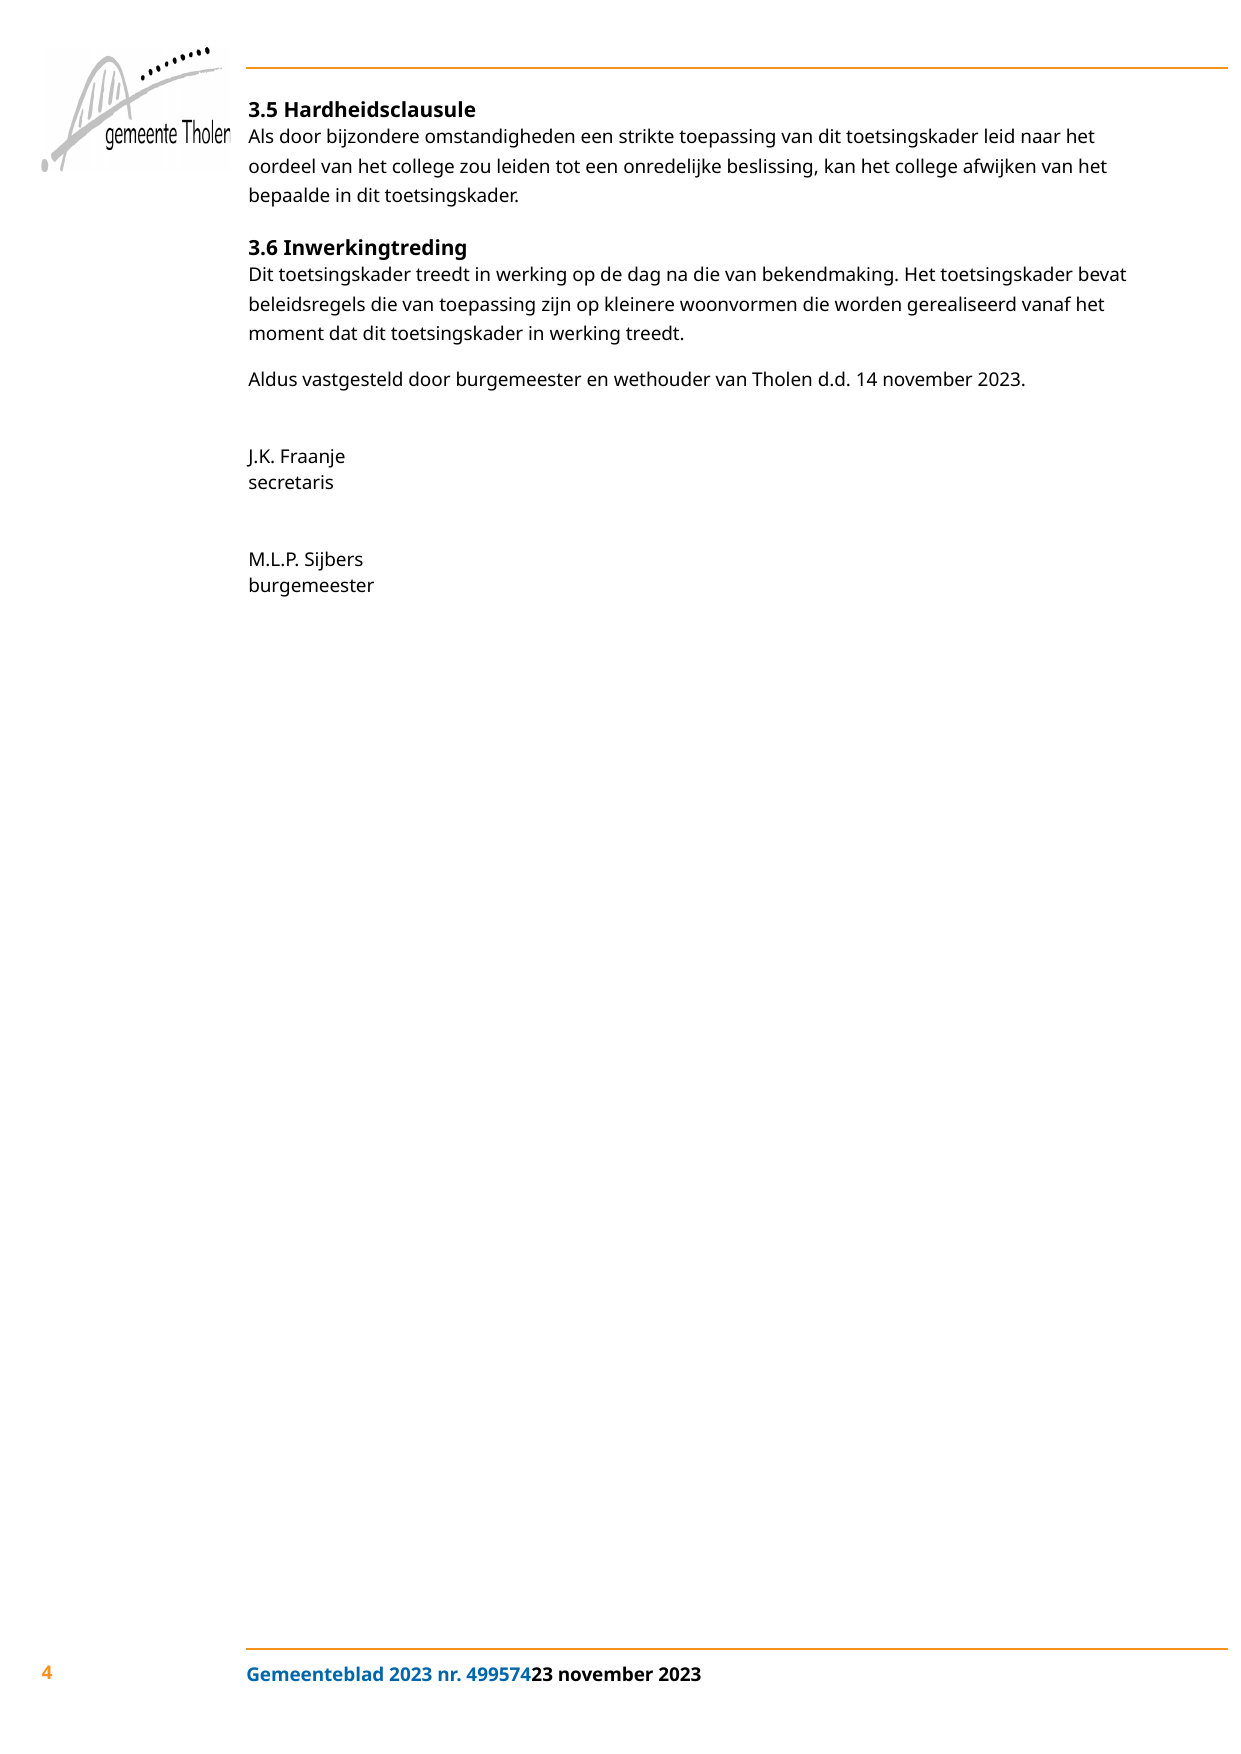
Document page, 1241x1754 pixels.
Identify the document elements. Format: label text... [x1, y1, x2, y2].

text 3.5 Hardheidsclausule [248, 95, 1152, 123]
text J.K. Fraanje [248, 443, 1152, 469]
text burgemeester [248, 572, 1152, 598]
text Dit toetsingskader treedt in werking op de dag na die van bekendmaking. Het toetsingskader bevat beleidsregels die van toepassing zijn op kleinere woonvormen die worden gerealiseerd vanaf het moment dat dit toetsingskader in werking treedt. [248, 261, 1152, 346]
text 3.6 Inwerkingtreding [248, 233, 1152, 261]
text M.L.P. Sijbers [248, 546, 1152, 572]
text secretaris [248, 469, 1152, 495]
text Als door bijzondere omstandigheden een strikte toepassing van dit toetsingskader leid naar het oordeel van het college zou leiden tot een onredelijke beslissing, kan het college afwijken van het bepaalde in dit toetsingskader. [248, 123, 1152, 208]
text Aldus vastgesteld door burgemeester en wethouder van Tholen d.d. 14 november 2023. [248, 366, 1152, 392]
picture [41, 47, 231, 172]
